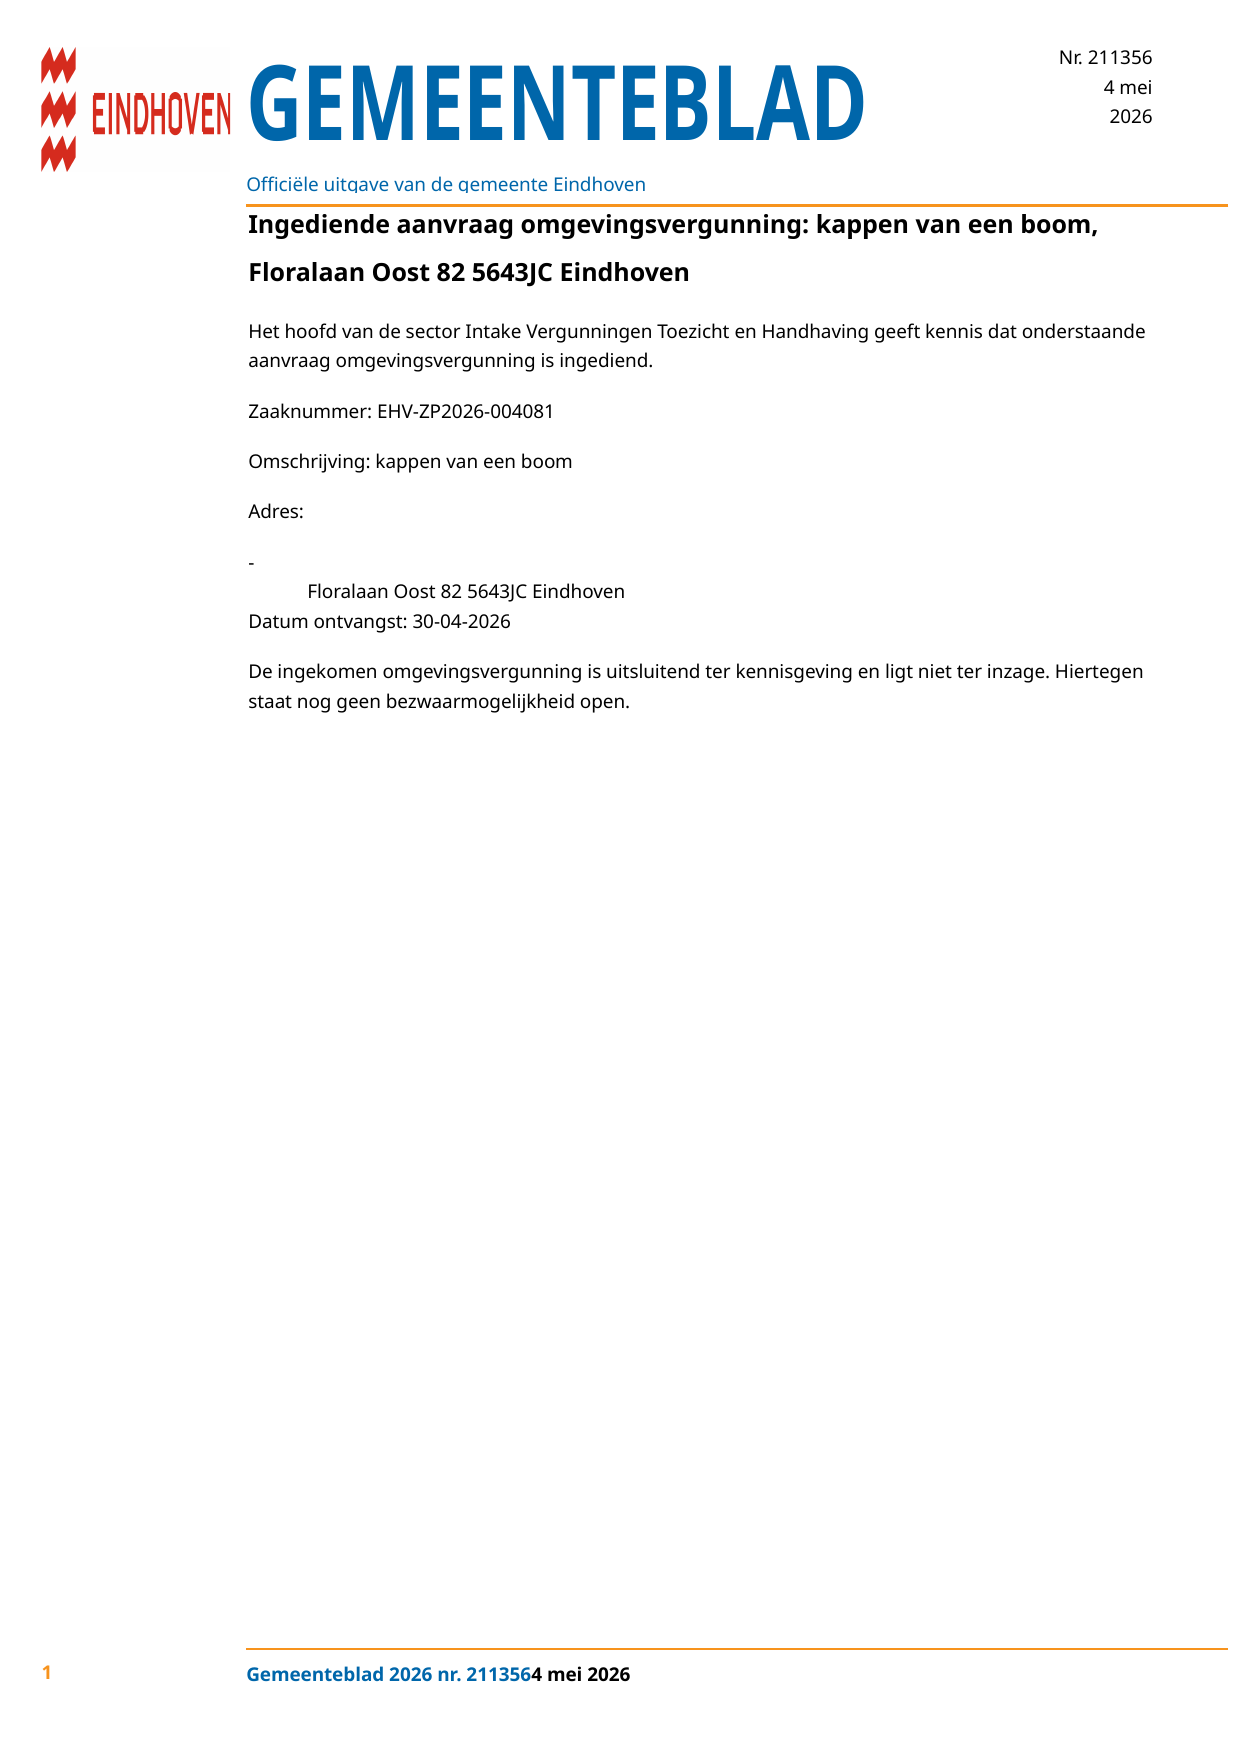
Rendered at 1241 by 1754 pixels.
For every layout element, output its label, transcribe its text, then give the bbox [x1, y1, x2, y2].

picture [41, 47, 231, 172]
text Ingediende aanvraag omgevingsvergunning: kappen van een boom, Floralaan Oost 82 5643JC Eindhoven [248, 207, 1152, 288]
text Zaaknummer: EHV-ZP2026-004081 [248, 398, 1152, 424]
text Adres: [248, 499, 1152, 524]
text De ingekomen omgevingsvergunning is uitsluitend ter kennisgeving en ligt niet ter inzage. Hiertegen staat nog geen bezwaarmogelijkheid open. [248, 659, 1152, 714]
list Floralaan Oost 82 5643JC Eindhoven [248, 579, 1152, 604]
text Omschrijving: kappen van een boom [248, 448, 1152, 474]
text Datum ontvangst: 30-04-2026 [248, 608, 1152, 634]
text Het hoofd van de sector Intake Vergunningen Toezicht en Handhaving geeft kennis dat onderstaande aanvraag omgevingsvergunning is ingediend. [248, 318, 1152, 373]
